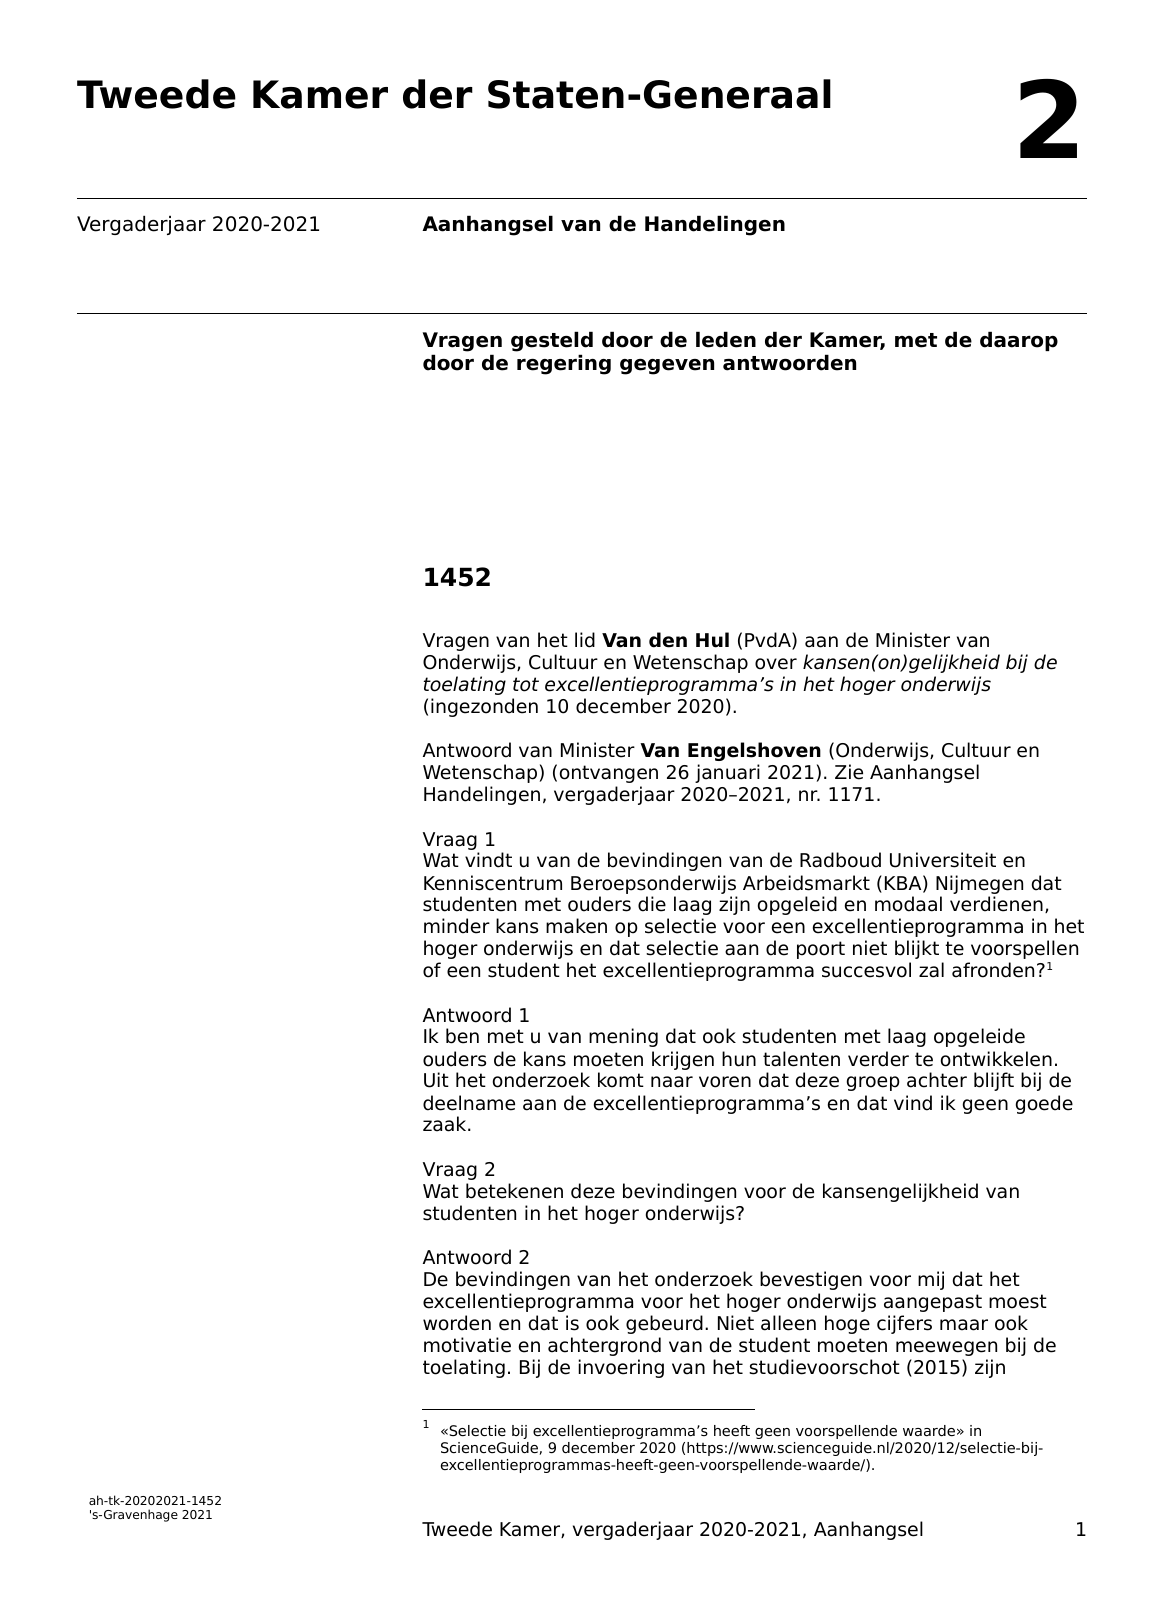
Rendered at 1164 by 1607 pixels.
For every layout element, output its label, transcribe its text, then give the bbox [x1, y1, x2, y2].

table_header 2 [886, 59, 1087, 198]
table_header Tweede Kamer der Staten-Generaal [77, 59, 886, 198]
text Antwoord 2 [422, 1247, 1087, 1269]
text Vraag 2 [422, 1158, 1087, 1181]
text Antwoord 1 [422, 1004, 1087, 1026]
text Vraag 1 [422, 828, 1087, 850]
text «Selectie bij excellentieprogramma’s heeft geen voorspellende waarde» in ScienceGuide, 9 december 2020 (https://www.scienceguide.nl/2020/12/selectie-bij-excellentieprogrammas-heeft-geen-voorspellende-waarde/). [422, 1418, 1087, 1474]
table_cell Vragen gesteld door de leden der Kamer, met de daarop door de regering gegeven antwoorden [422, 314, 1087, 375]
text Wat betekenen deze bevindingen voor de kansengelijkheid van studenten in het hoger onderwijs? [422, 1181, 1087, 1224]
table_cell Aanhangsel van de Handelingen [422, 199, 1087, 313]
text 's-Gravenhage 2021 [88, 1508, 323, 1522]
table_cell Vergaderjaar 2020-2021 [77, 199, 422, 313]
text Vragen van het lid Van den Hul (PvdA) aan de Minister van Onderwijs, Cultuur en Wetenschap over kansen(on)gelijkheid bij de toelating tot excellentieprogramma’s in het hoger onderwijs (ingezonden 10 december 2020). [422, 630, 1087, 718]
text 1452 [422, 563, 1087, 592]
text Antwoord van Minister Van Engelshoven (Onderwijs, Cultuur en Wetenschap) (ontvangen 26 januari 2021). Zie Aanhangsel Handelingen, vergaderjaar 2020–2021, nr. 1171. [422, 740, 1087, 806]
text Ik ben met u van mening dat ook studenten met laag opgeleide ouders de kans moeten krijgen hun talenten verder te ontwikkelen. Uit het onderzoek komt naar voren dat deze groep achter blijft bij de deelname aan de excellentieprogramma’s en dat vind ik geen goede zaak. [422, 1026, 1087, 1136]
text ah-tk-20202021-1452 [88, 1494, 323, 1508]
text De bevindingen van het onderzoek bevestigen voor mij dat het excellentieprogramma voor het hoger onderwijs aangepast moest worden en dat is ook gebeurd. Niet alleen hoge cijfers maar ook motivatie en achtergrond van de student moeten meewegen bij de toelating. Bij de invoering van het studievoorschot (2015) zijn [422, 1269, 1087, 1378]
text Wat vindt u van de bevindingen van de Radboud Universiteit en Kenniscentrum Beroepsonderwijs Arbeidsmarkt (KBA) Nijmegen dat studenten met ouders die laag zijn opgeleid en modaal verdienen, minder kans maken op selectie voor een excellentieprogramma in het hoger onderwijs en dat selectie aan de poort niet blijkt te voorspellen of een student het excellentieprogramma succesvol zal afronden? [422, 850, 1087, 982]
table_cell [77, 314, 422, 375]
